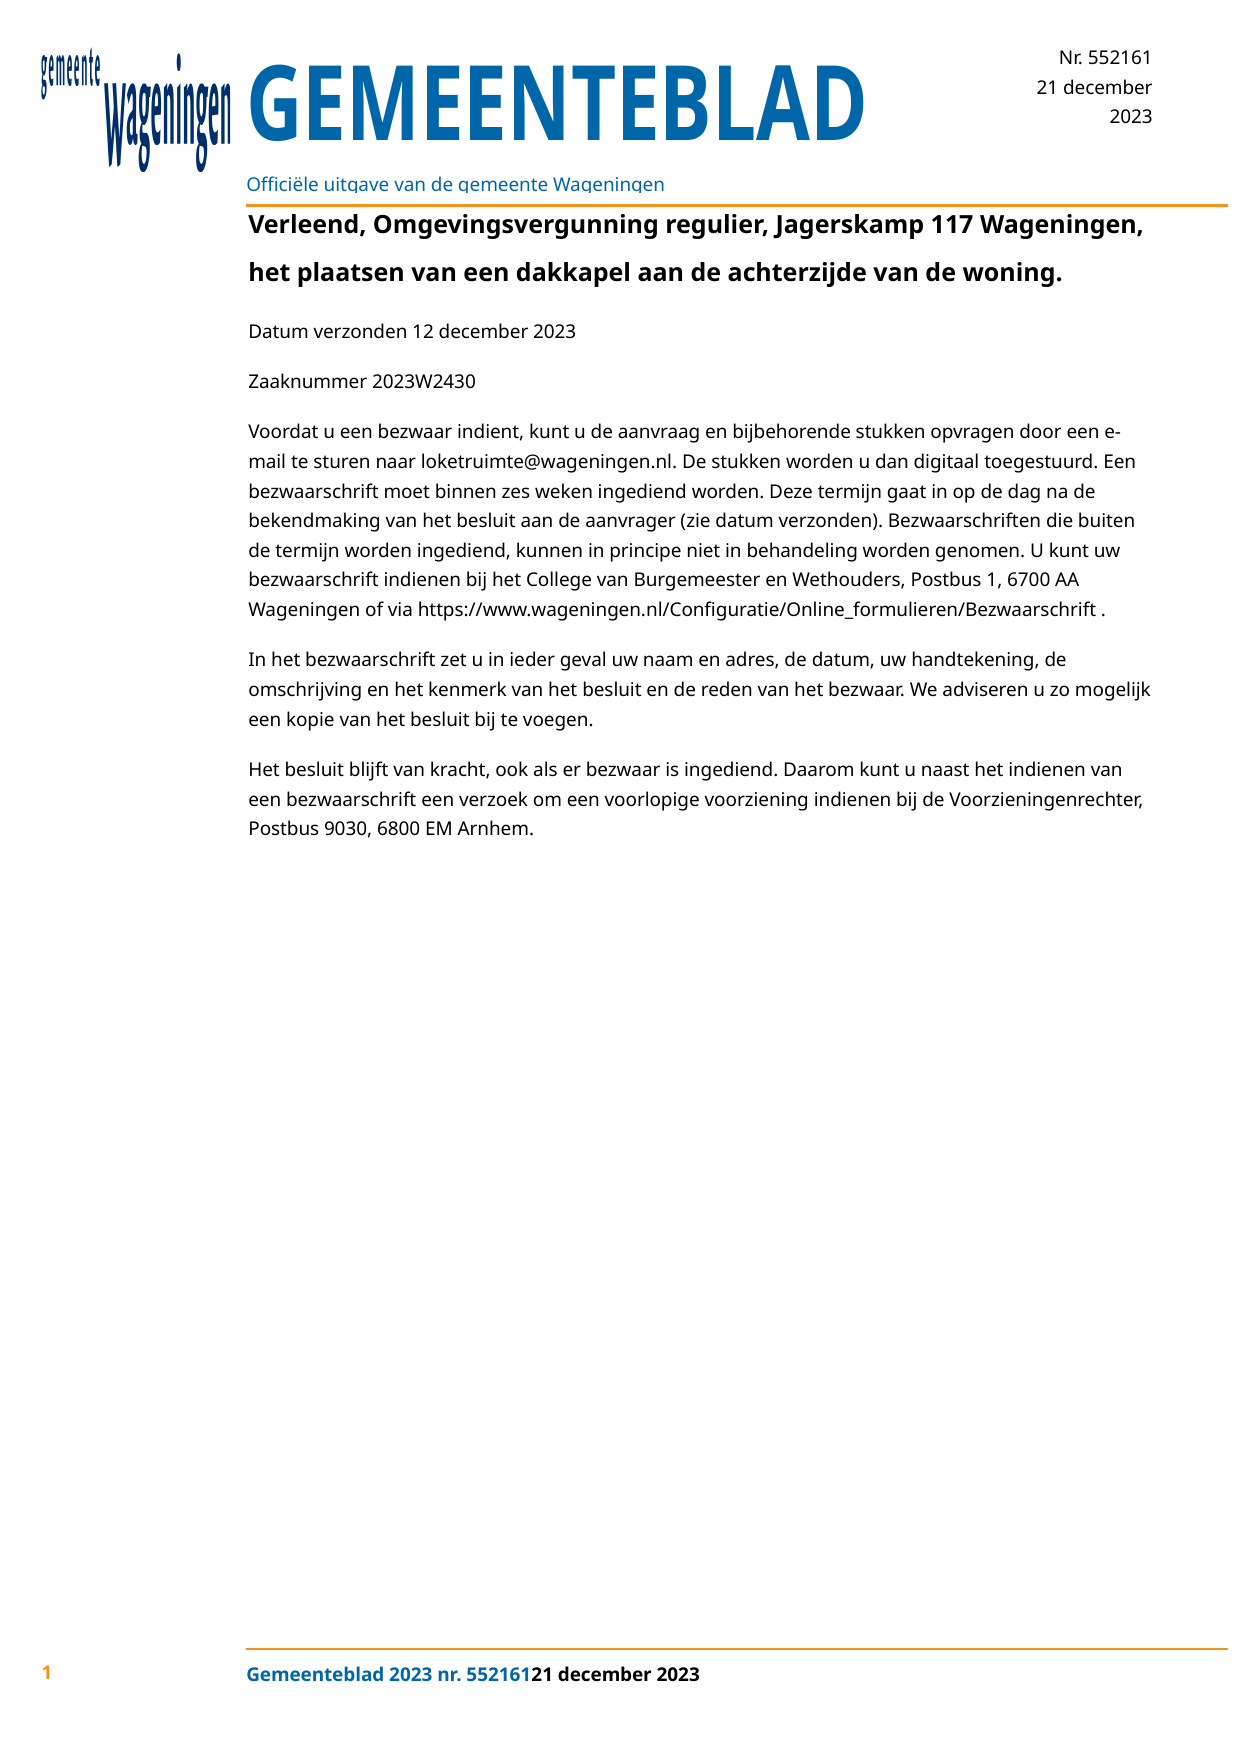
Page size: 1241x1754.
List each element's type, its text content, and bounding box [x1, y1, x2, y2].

picture [41, 47, 231, 172]
text Datum verzonden 12 december 2023 [248, 318, 1152, 344]
text Het besluit blijft van kracht, ook als er bezwaar is ingediend. Daarom kunt u naast het indienen van een bezwaarschrift een verzoek om een voorlopige voorziening indienen bij de Voorzieningenrechter, Postbus 9030, 6800 EM Arnhem. [248, 756, 1152, 841]
text Zaaknummer 2023W2430 [248, 368, 1152, 394]
text In het bezwaarschrift zet u in ieder geval uw naam en adres, de datum, uw handtekening, de omschrijving en het kenmerk van het besluit en de reden van het bezwaar. We adviseren u zo mogelijk een kopie van het besluit bij te voegen. [248, 647, 1152, 732]
text Voordat u een bezwaar indient, kunt u de aanvraag en bijbehorende stukken opvragen door een e-mail te sturen naar loketruimte@wageningen.nl. De stukken worden u dan digitaal toegestuurd. Een bezwaarschrift moet binnen zes weken ingediend worden. Deze termijn gaat in op de dag na de bekendmaking van het besluit aan de aanvrager (zie datum verzonden). Bezwaarschriften die buiten de termijn worden ingediend, kunnen in principe niet in behandeling worden genomen. U kunt uw bezwaarschrift indienen bij het College van Burgemeester en Wethouders, Postbus 1, 6700 AA Wageningen of via https://www.wageningen.nl/Configuratie/Online_formulieren/Bezwaarschrift . [248, 419, 1152, 622]
text Verleend, Omgevingsvergunning regulier, Jagerskamp 117 Wageningen, het plaatsen van een dakkapel aan de achterzijde van de woning. [248, 207, 1152, 288]
